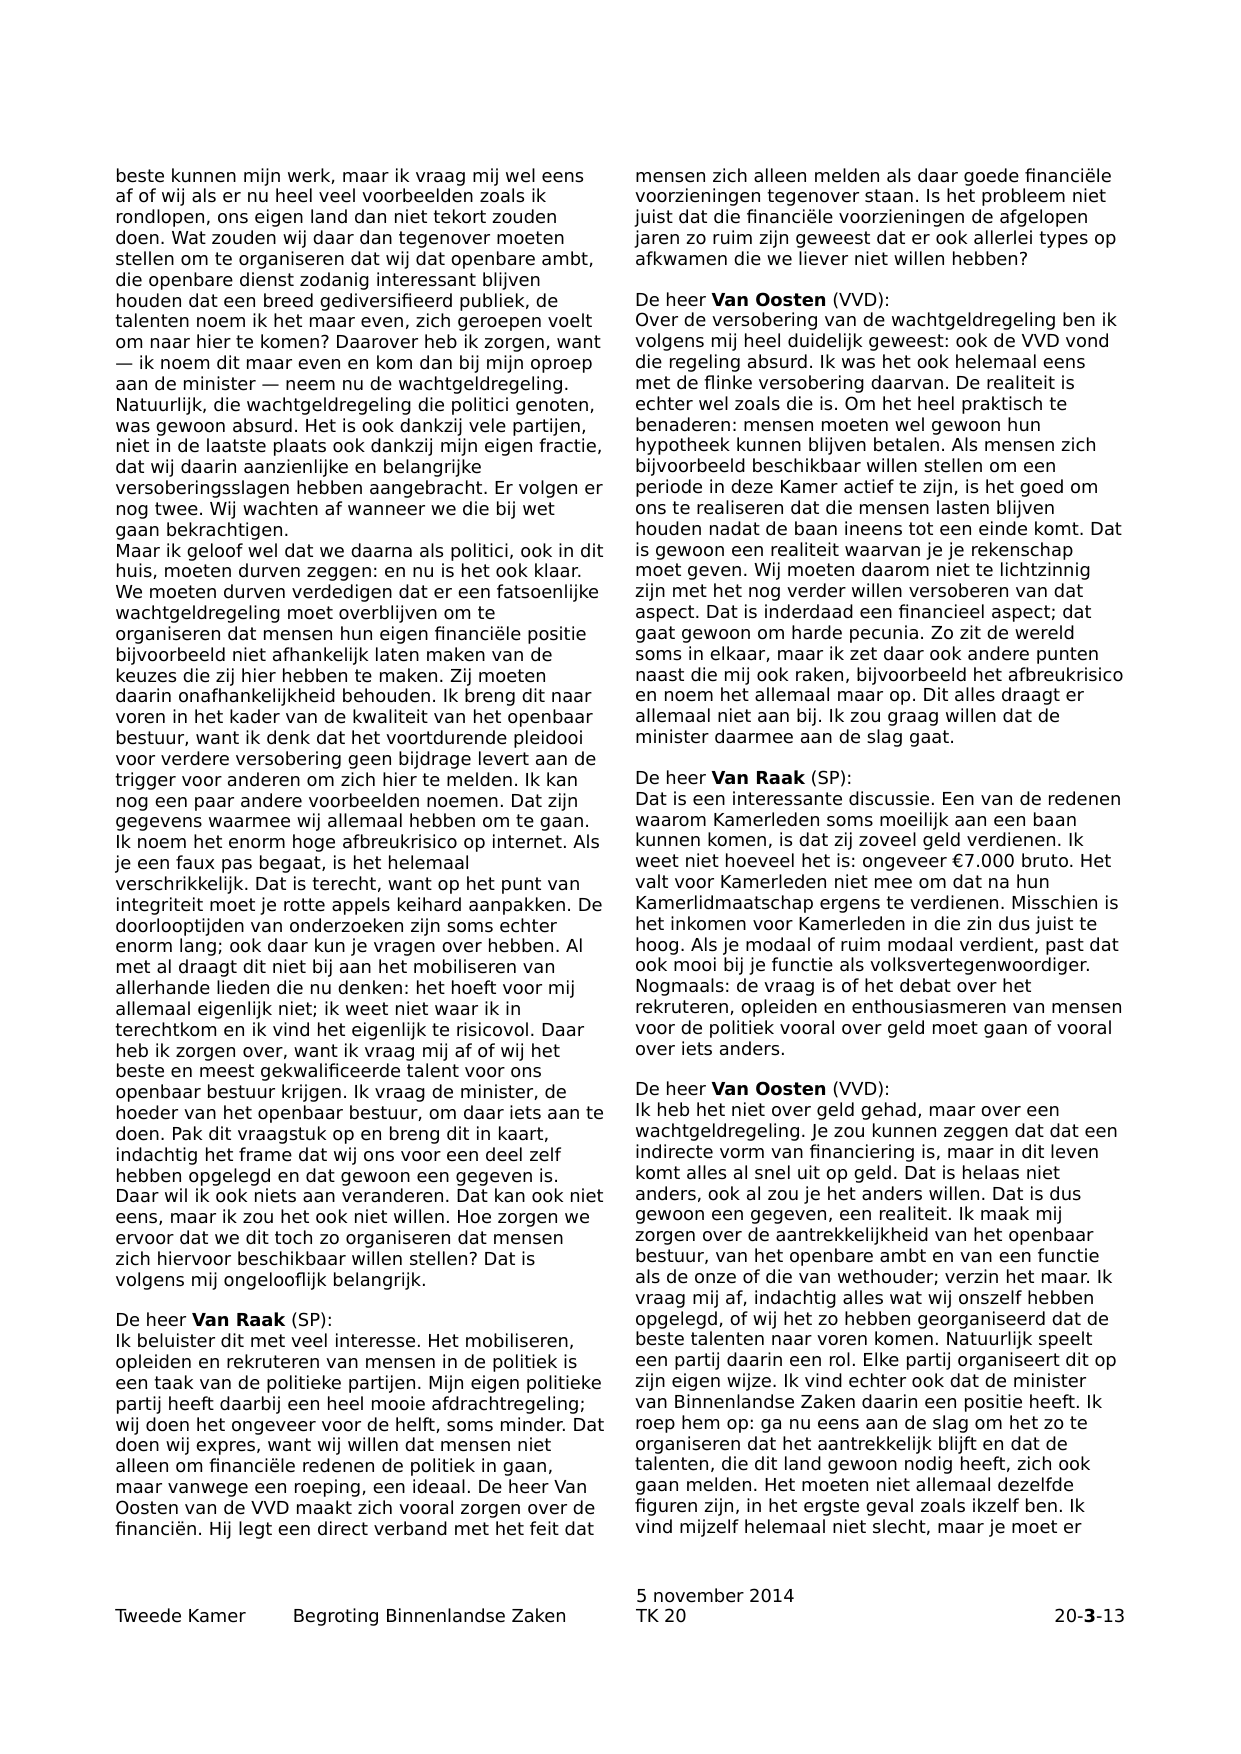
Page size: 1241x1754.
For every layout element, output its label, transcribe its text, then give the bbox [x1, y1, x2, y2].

text De heer Van Raak (SP): [635, 768, 1125, 788]
text Dat is een interessante discussie. Een van de redenen waarom Kamerleden soms moeilijk aan een baan kunnen komen, is dat zij zoveel geld verdienen. Ik weet niet hoeveel het is: ongeveer €7.000 bruto. Het valt voor Kamerleden niet mee om dat na hun Kamerlidmaatschap ergens te verdienen. Misschien is het inkomen voor Kamerleden in die zin dus juist te hoog. Als je modaal of ruim modaal verdient, past dat ook mooi bij je functie als volksvertegenwoordiger. Nogmaals: de vraag is of het debat over het rekruteren, opleiden en enthousiasmeren van mensen voor de politiek vooral over geld moet gaan of vooral over iets anders. [635, 788, 1125, 1059]
text De heer Van Oosten (VVD): [635, 289, 1125, 310]
text Ik beluister dit met veel interesse. Het mobiliseren, opleiden en rekruteren van mensen in de politiek is een taak van de politieke partijen. Mijn eigen politieke partij heeft daarbij een heel mooie afdrachtregeling; wij doen het ongeveer voor de helft, soms minder. Dat doen wij expres, want wij willen dat mensen niet alleen om financiële redenen de politiek in gaan, maar vanwege een roeping, een ideaal. De heer Van Oosten van de VVD maakt zich vooral zorgen over de financiën. Hij legt een direct verband met het feit dat [115, 1331, 605, 1539]
text De heer Van Raak (SP): [115, 1310, 605, 1331]
text Ik heb het niet over geld gehad, maar over een wachtgeldregeling. Je zou kunnen zeggen dat dat een indirecte vorm van financiering is, maar in dit leven komt alles al snel uit op geld. Dat is helaas niet anders, ook al zou je het anders willen. Dat is dus gewoon een gegeven, een realiteit. Ik maak mij zorgen over de aantrekkelijkheid van het openbaar bestuur, van het openbare ambt en van een functie als de onze of die van wethouder; verzin het maar. Ik vraag mij af, indachtig alles wat wij onszelf hebben opgelegd, of wij het zo hebben georganiseerd dat de beste talenten naar voren komen. Natuurlijk speelt een partij daarin een rol. Elke partij organiseert dit op zijn eigen wijze. Ik vind echter ook dat de minister van Binnenlandse Zaken daarin een positie heeft. Ik roep hem op: ga nu eens aan de slag om het zo te organiseren dat het aantrekkelijk blijft en dat de talenten, die dit land gewoon nodig heeft, zich ook gaan melden. Het moeten niet allemaal dezelfde figuren zijn, in het ergste geval zoals ikzelf ben. Ik vind mijzelf helemaal niet slecht, maar je moet er [635, 1100, 1125, 1537]
text Maar ik geloof wel dat we daarna als politici, ook in dit huis, moeten durven zeggen: en nu is het ook klaar. We moeten durven verdedigen dat er een fatsoenlijke wachtgeldregeling moet overblijven om te organiseren dat mensen hun eigen financiële positie bijvoorbeeld niet afhankelijk laten maken van de keuzes die zij hier hebben te maken. Zij moeten daarin onafhankelijkheid behouden. Ik breng dit naar voren in het kader van de kwaliteit van het openbaar bestuur, want ik denk dat het voortdurende pleidooi voor verdere versobering geen bijdrage levert aan de trigger voor anderen om zich hier te melden. Ik kan nog een paar andere voorbeelden noemen. Dat zijn gegevens waarmee wij allemaal hebben om te gaan. Ik noem het enorm hoge afbreukrisico op internet. Als je een faux pas begaat, is het helemaal verschrikkelijk. Dat is terecht, want op het punt van integriteit moet je rotte appels keihard aanpakken. De doorlooptijden van onderzoeken zijn soms echter enorm lang; ook daar kun je vragen over hebben. Al met al draagt dit niet bij aan het mobiliseren van allerhande lieden die nu denken: het hoeft voor mij allemaal eigenlijk niet; ik weet niet waar ik in terechtkom en ik vind het eigenlijk te risicovol. Daar heb ik zorgen over, want ik vraag mij af of wij het beste en meest gekwalificeerde talent voor ons openbaar bestuur krijgen. Ik vraag de minister, de hoeder van het openbaar bestuur, om daar iets aan te doen. Pak dit vraagstuk op en breng dit in kaart, indachtig het frame dat wij ons voor een deel zelf hebben opgelegd en dat gewoon een gegeven is. Daar wil ik ook niets aan veranderen. Dat kan ook niet eens, maar ik zou het ook niet willen. Hoe zorgen we ervoor dat we dit toch zo organiseren dat mensen zich hiervoor beschikbaar willen stellen? Dat is volgens mij ongelooflijk belangrijk. [115, 540, 605, 1290]
text De heer Van Oosten (VVD): [635, 1079, 1125, 1100]
text beste kunnen mijn werk, maar ik vraag mij wel eens af of wij als er nu heel veel voorbeelden zoals ik rondlopen, ons eigen land dan niet tekort zouden doen. Wat zouden wij daar dan tegenover moeten stellen om te organiseren dat wij dat openbare ambt, die openbare dienst zodanig interessant blijven houden dat een breed gediversifieerd publiek, de talenten noem ik het maar even, zich geroepen voelt om naar hier te komen? Daarover heb ik zorgen, want — ik noem dit maar even en kom dan bij mijn oproep aan de minister — neem nu de wachtgeldregeling. Natuurlijk, die wachtgeldregeling die politici genoten, was gewoon absurd. Het is ook dankzij vele partijen, niet in de laatste plaats ook dankzij mijn eigen fractie, dat wij daarin aanzienlijke en belangrijke versoberingsslagen hebben aangebracht. Er volgen er nog twee. Wij wachten af wanneer we die bij wet gaan bekrachtigen. [115, 165, 605, 540]
text Over de versobering van de wachtgeldregeling ben ik volgens mij heel duidelijk geweest: ook de VVD vond die regeling absurd. Ik was het ook helemaal eens met de flinke versobering daarvan. De realiteit is echter wel zoals die is. Om het heel praktisch te benaderen: mensen moeten wel gewoon hun hypotheek kunnen blijven betalen. Als mensen zich bijvoorbeeld beschikbaar willen stellen om een periode in deze Kamer actief te zijn, is het goed om ons te realiseren dat die mensen lasten blijven houden nadat de baan ineens tot een einde komt. Dat is gewoon een realiteit waarvan je je rekenschap moet geven. Wij moeten daarom niet te lichtzinnig zijn met het nog verder willen versoberen van dat aspect. Dat is inderdaad een financieel aspect; dat gaat gewoon om harde pecunia. Zo zit de wereld soms in elkaar, maar ik zet daar ook andere punten naast die mij ook raken, bijvoorbeeld het afbreukrisico en noem het allemaal maar op. Dit alles draagt er allemaal niet aan bij. Ik zou graag willen dat de minister daarmee aan de slag gaat. [635, 310, 1125, 748]
text mensen zich alleen melden als daar goede financiële voorzieningen tegenover staan. Is het probleem niet juist dat die financiële voorzieningen de afgelopen jaren zo ruim zijn geweest dat er ook allerlei types op afkwamen die we liever niet willen hebben? [635, 165, 1125, 269]
